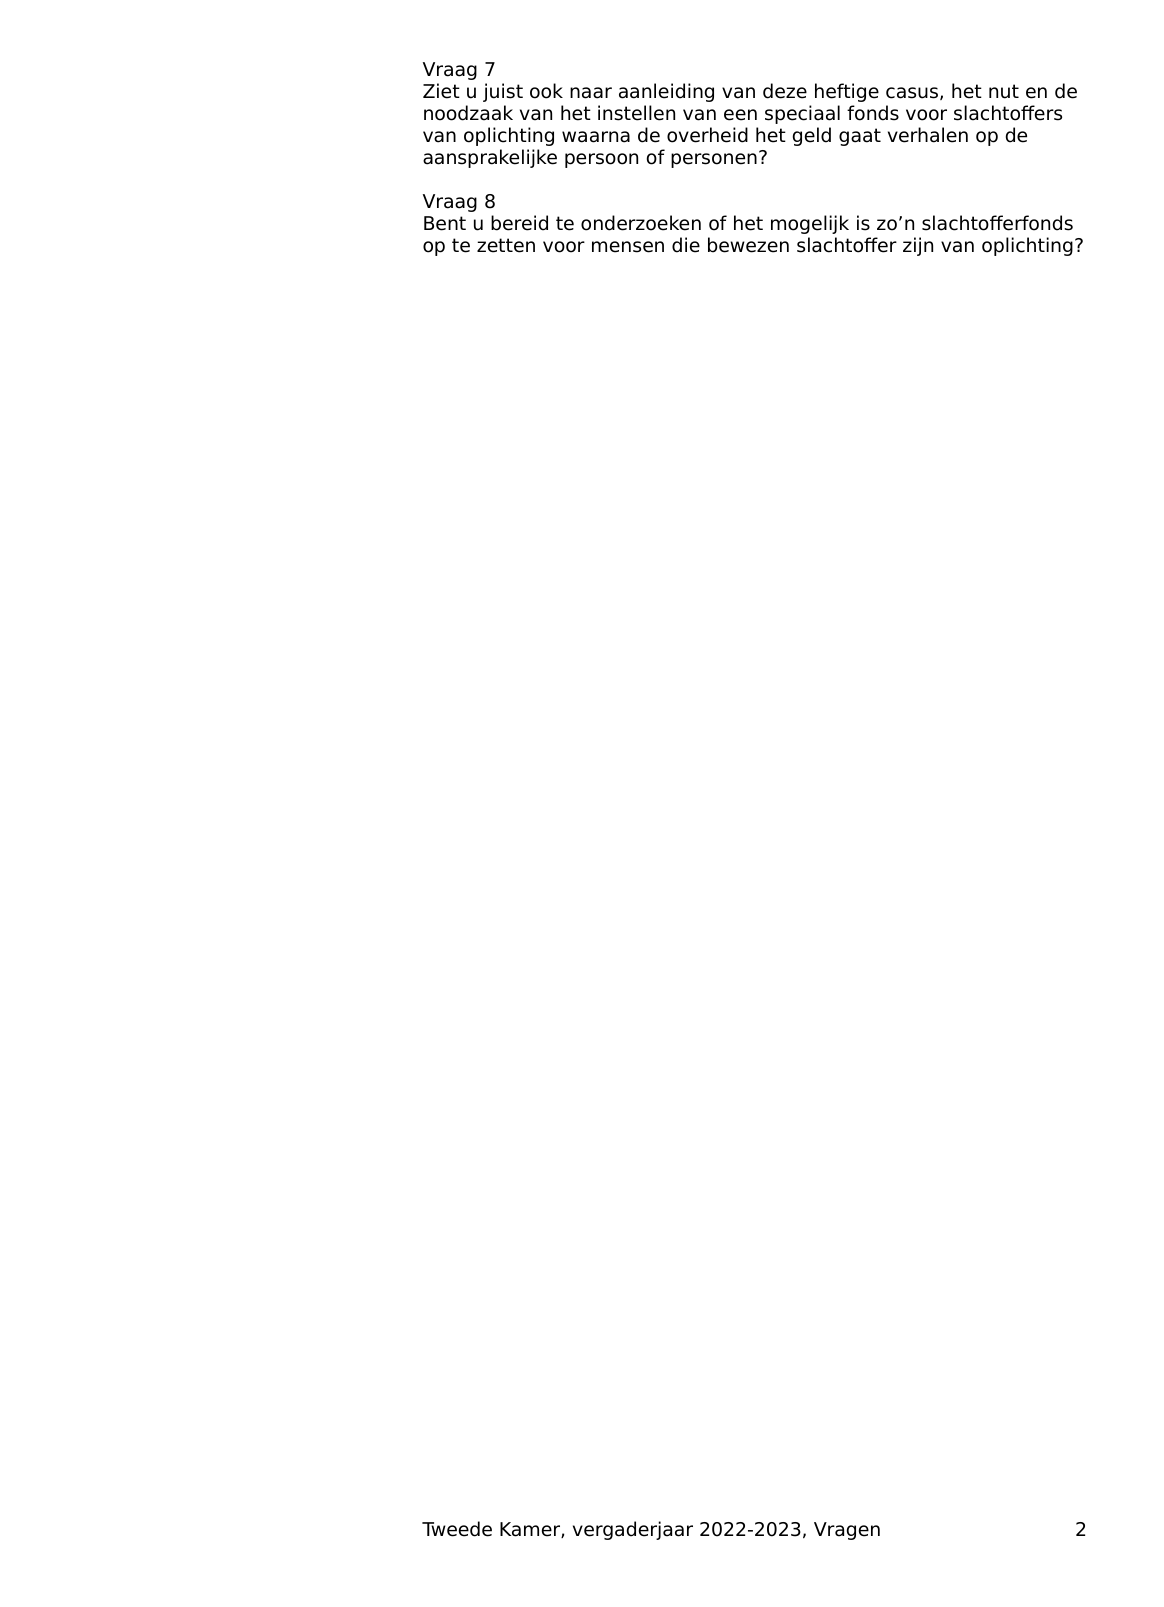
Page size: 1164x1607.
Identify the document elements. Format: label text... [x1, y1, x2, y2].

text Bent u bereid te onderzoeken of het mogelijk is zo’n slachtofferfonds op te zetten voor mensen die bewezen slachtoffer zijn van oplichting? [422, 213, 1087, 257]
text Vraag 7 [422, 59, 1087, 81]
text Vraag 8 [422, 191, 1087, 213]
text Ziet u juist ook naar aanleiding van deze heftige casus, het nut en de noodzaak van het instellen van een speciaal fonds voor slachtoffers van oplichting waarna de overheid het geld gaat verhalen op de aansprakelijke persoon of personen? [422, 81, 1087, 169]
